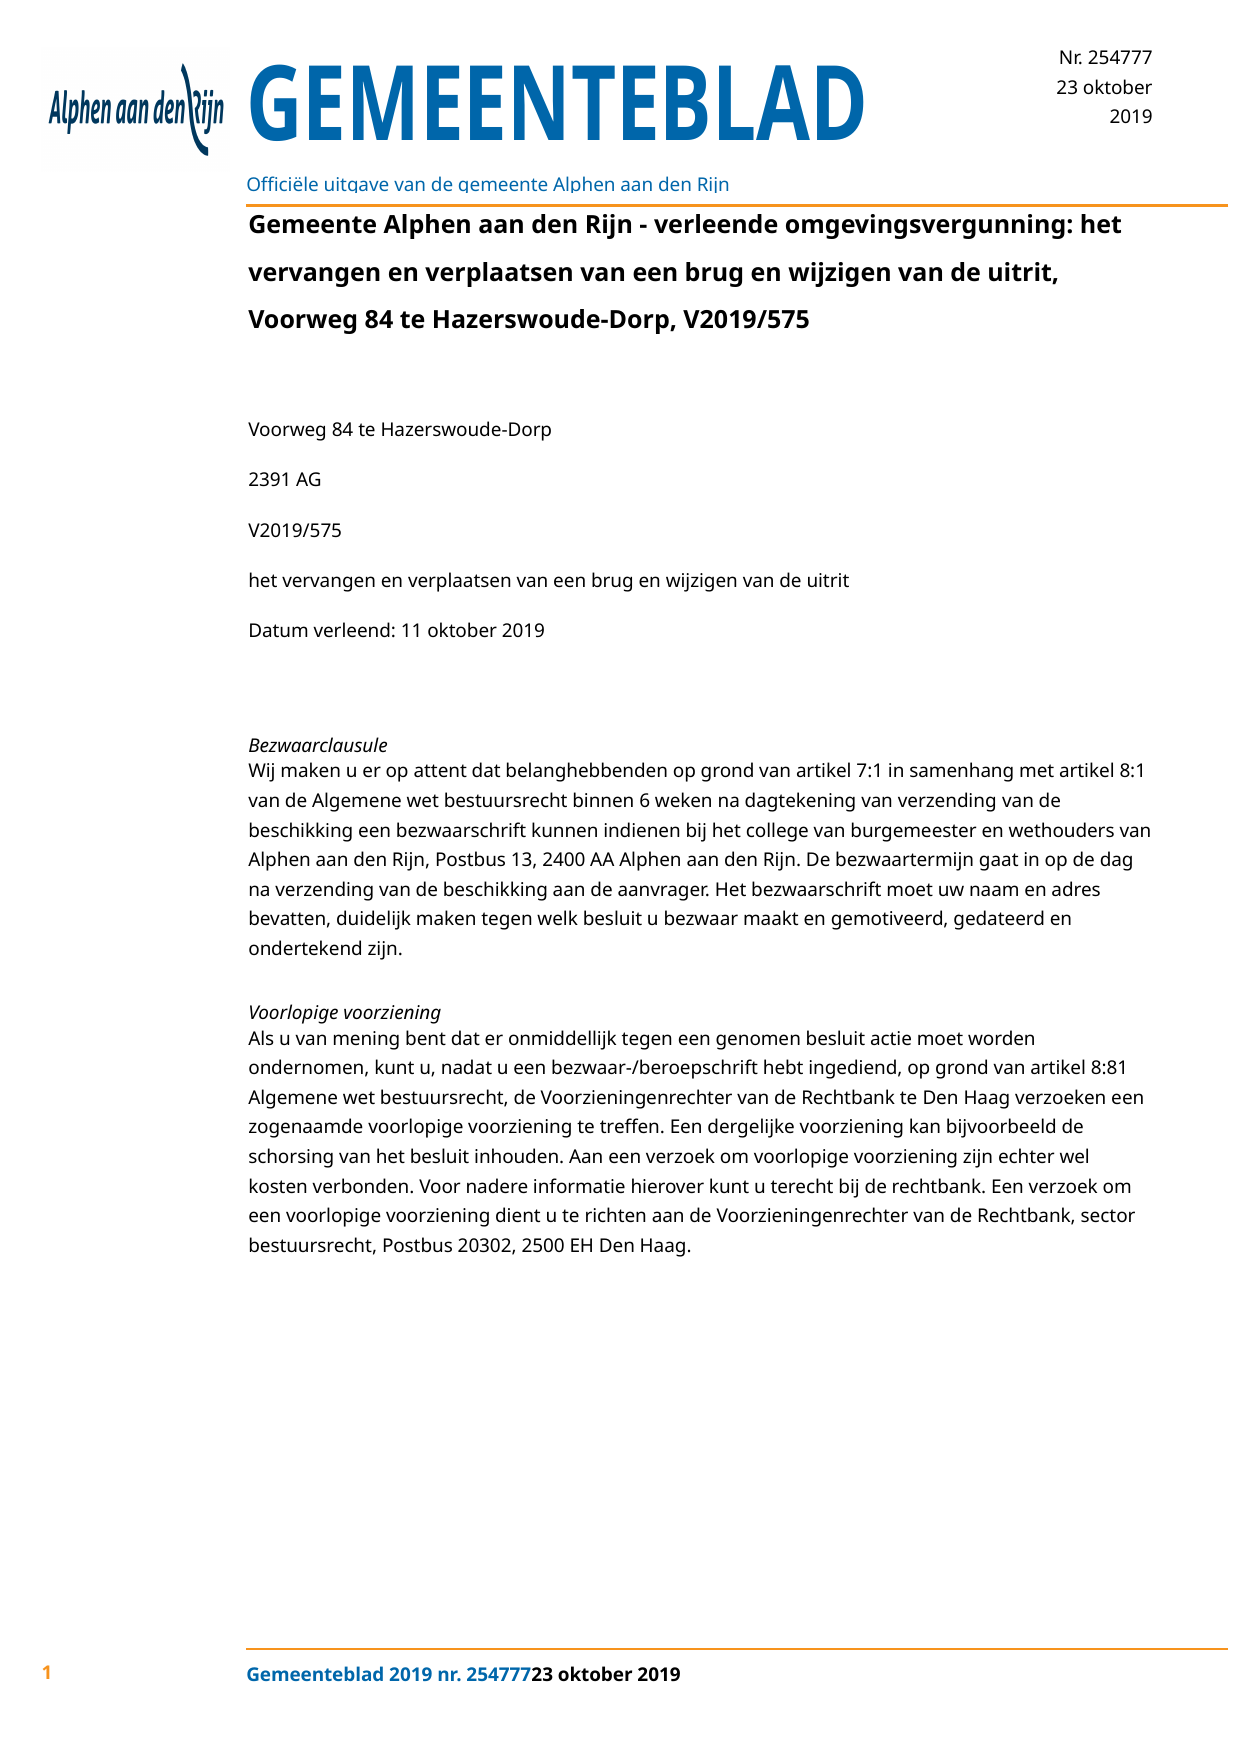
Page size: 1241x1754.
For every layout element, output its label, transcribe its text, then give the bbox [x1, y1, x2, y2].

text het vervangen en verplaatsen van een brug en wijzigen van de uitrit [248, 567, 1152, 593]
text Voorweg 84 te Hazerswoude-Dorp [248, 416, 1152, 442]
text Datum verleend: 11 oktober 2019 [248, 618, 1152, 643]
text V2019/575 [248, 517, 1152, 542]
text Als u van mening bent dat er onmiddellijk tegen een genomen besluit actie moet worden ondernomen, kunt u, nadat u een bezwaar-/beroepschrift hebt ingediend, op grond van artikel 8:81 Algemene wet bestuursrecht, de Voorzieningenrechter van de Rechtbank te Den Haag verzoeken een zogenaamde voorlopige voorziening te treffen. Een dergelijke voorziening kan bijvoorbeeld de schorsing van het besluit inhouden. Aan een verzoek om voorlopige voorziening zijn echter wel kosten verbonden. Voor nadere informatie hierover kunt u terecht bij de rechtbank. Een verzoek om een voorlopige voorziening dient u te richten aan de Voorzieningenrechter van de Rechtbank, sector bestuursrecht, Postbus 20302, 2500 EH Den Haag. [248, 1025, 1152, 1258]
text Wij maken u er op attent dat belanghebbenden op grond van artikel 7:1 in samenhang met artikel 8:1 van de Algemene wet bestuursrecht binnen 6 weken na dagtekening van verzending van de beschikking een bezwaarschrift kunnen indienen bij het college van burgemeester en wethouders van Alphen aan den Rijn, Postbus 13, 2400 AA Alphen aan den Rijn. De bezwaartermijn gaat in op de dag na verzending van de beschikking aan de aanvrager. Het bezwaarschrift moet uw naam en adres bevatten, duidelijk maken tegen welk besluit u bezwaar maakt en gemotiveerd, gedateerd en ondertekend zijn. [248, 758, 1152, 961]
text Bezwaarclausule [248, 732, 1152, 758]
text Gemeente Alphen aan den Rijn - verleende omgevingsvergunning: het vervangen en verplaatsen van een brug en wijzigen van de uitrit, Voorweg 84 te Hazerswoude-Dorp, V2019/575 [248, 207, 1152, 336]
text Voorlopige voorziening [248, 999, 1152, 1025]
text 2391 AG [248, 466, 1152, 492]
picture [41, 47, 231, 172]
